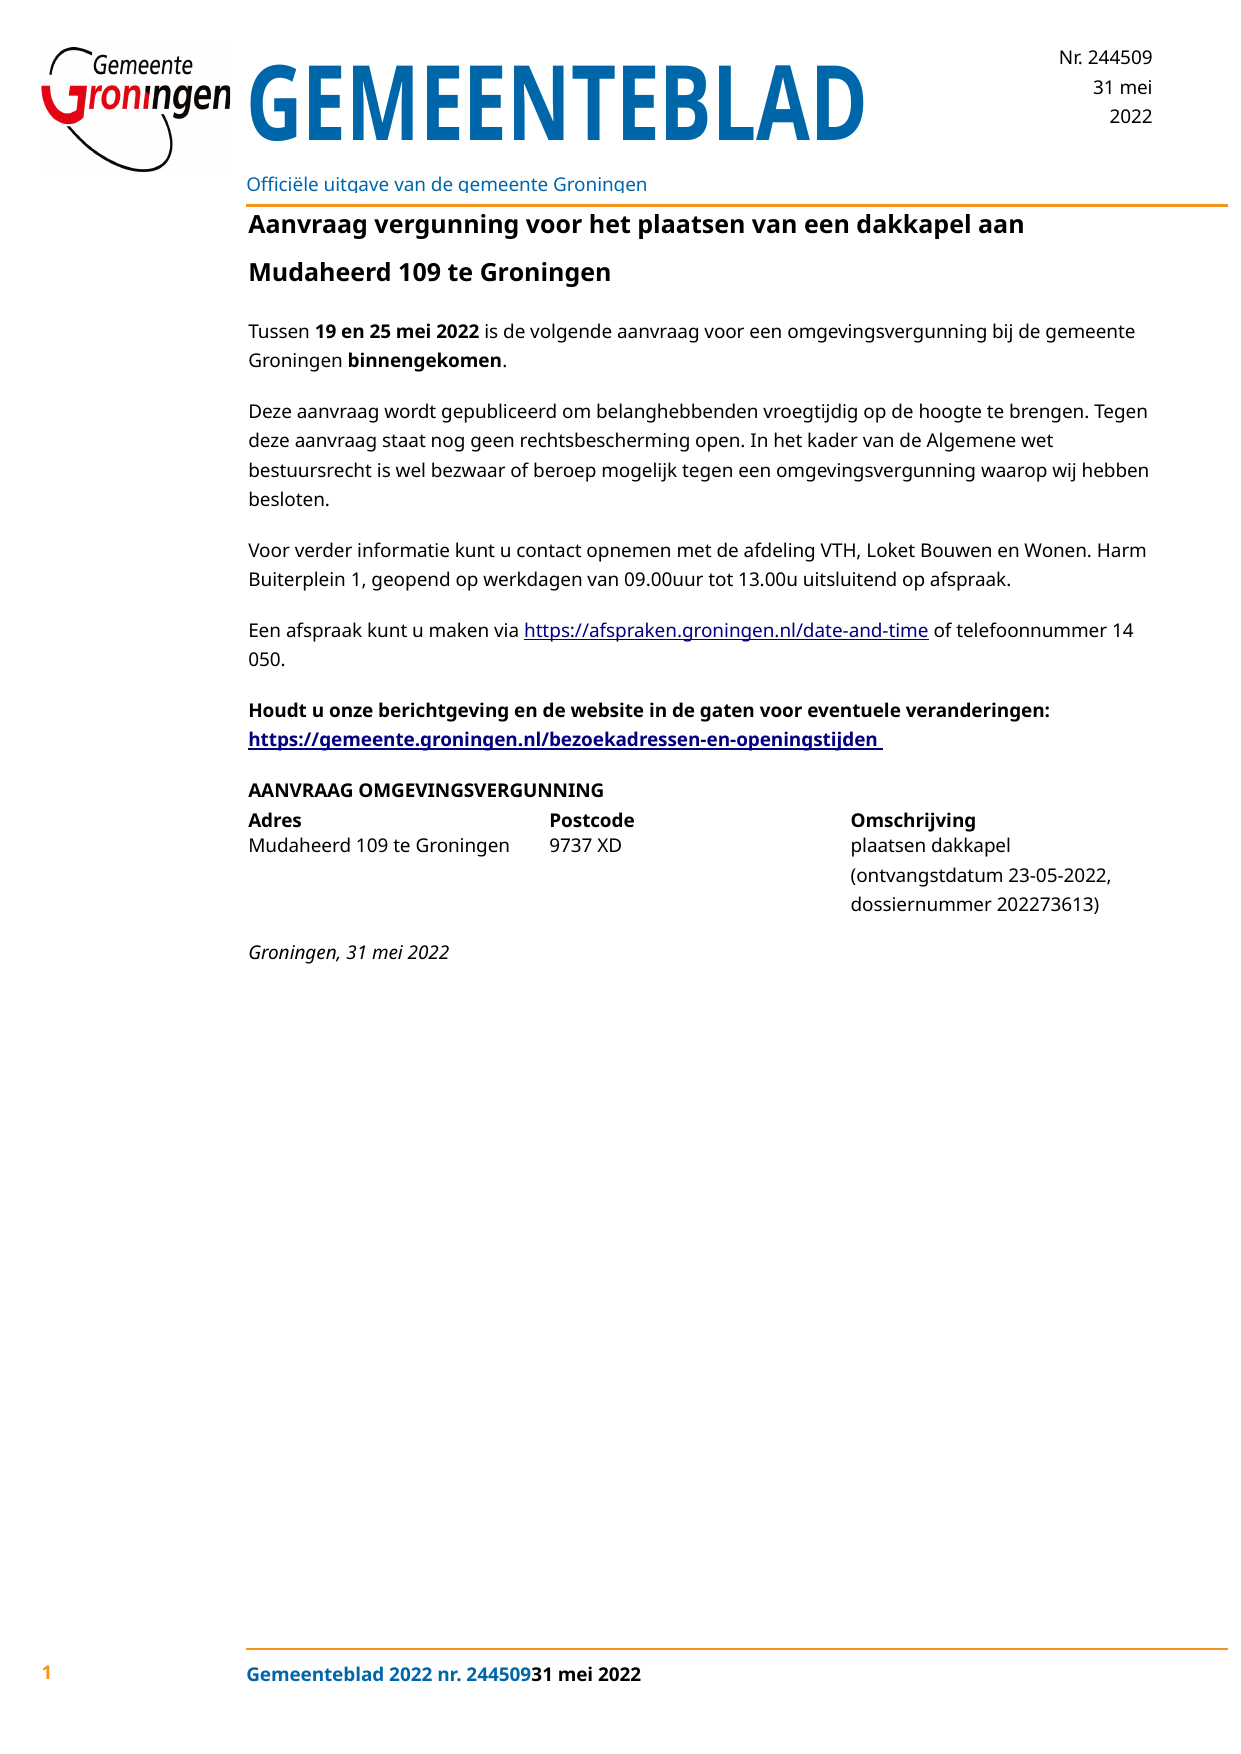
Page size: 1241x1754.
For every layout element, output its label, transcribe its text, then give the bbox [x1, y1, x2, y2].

text Houdt u onze berichtgeving en de website in de gaten voor eventuele veranderingen: https://gemeente.groningen.nl/bezoekadressen-en-openingstijden [248, 697, 1152, 752]
table_header Postcode [549, 807, 850, 832]
text Tussen 19 en 25 mei 2022 is de volgende aanvraag voor een omgevingsvergunning bij de gemeente Groningen binnengekomen. [248, 318, 1152, 373]
text Aanvraag vergunning voor het plaatsen van een dakkapel aan Mudaheerd 109 te Groningen [248, 207, 1152, 288]
picture [41, 47, 231, 172]
table_cell plaatsen dakkapel (ontvangstdatum 23-05-2022, dossiernummer 202273613) [850, 833, 1152, 917]
table_cell Mudaheerd 109 te Groningen [248, 833, 549, 917]
text Voor verder informatie kunt u contact opnemen met de afdeling VTH, Loket Bouwen en Wonen. Harm Buiterplein 1, geopend op werkdagen van 09.00uur tot 13.00u uitsluitend op afspraak. [248, 537, 1152, 592]
text Groningen, 31 mei 2022 [248, 939, 1152, 964]
text Deze aanvraag wordt gepubliceerd om belanghebbenden vroegtijdig op de hoogte te brengen. Tegen deze aanvraag staat nog geen rechtsbescherming open. In het kader van de Algemene wet bestuursrecht is wel bezwaar of beroep mogelijk tegen een omgevingsvergunning waarop wij hebben besloten. [248, 398, 1152, 512]
text Een afspraak kunt u maken via https://afspraken.groningen.nl/date-and-time of telefoonnummer 14 050. [248, 617, 1152, 672]
table_header Adres [248, 807, 549, 832]
text AANVRAAG OMGEVINGSVERGUNNING [248, 777, 1152, 803]
table_cell 9737 XD [549, 833, 850, 917]
table_header Omschrijving [850, 807, 1152, 832]
